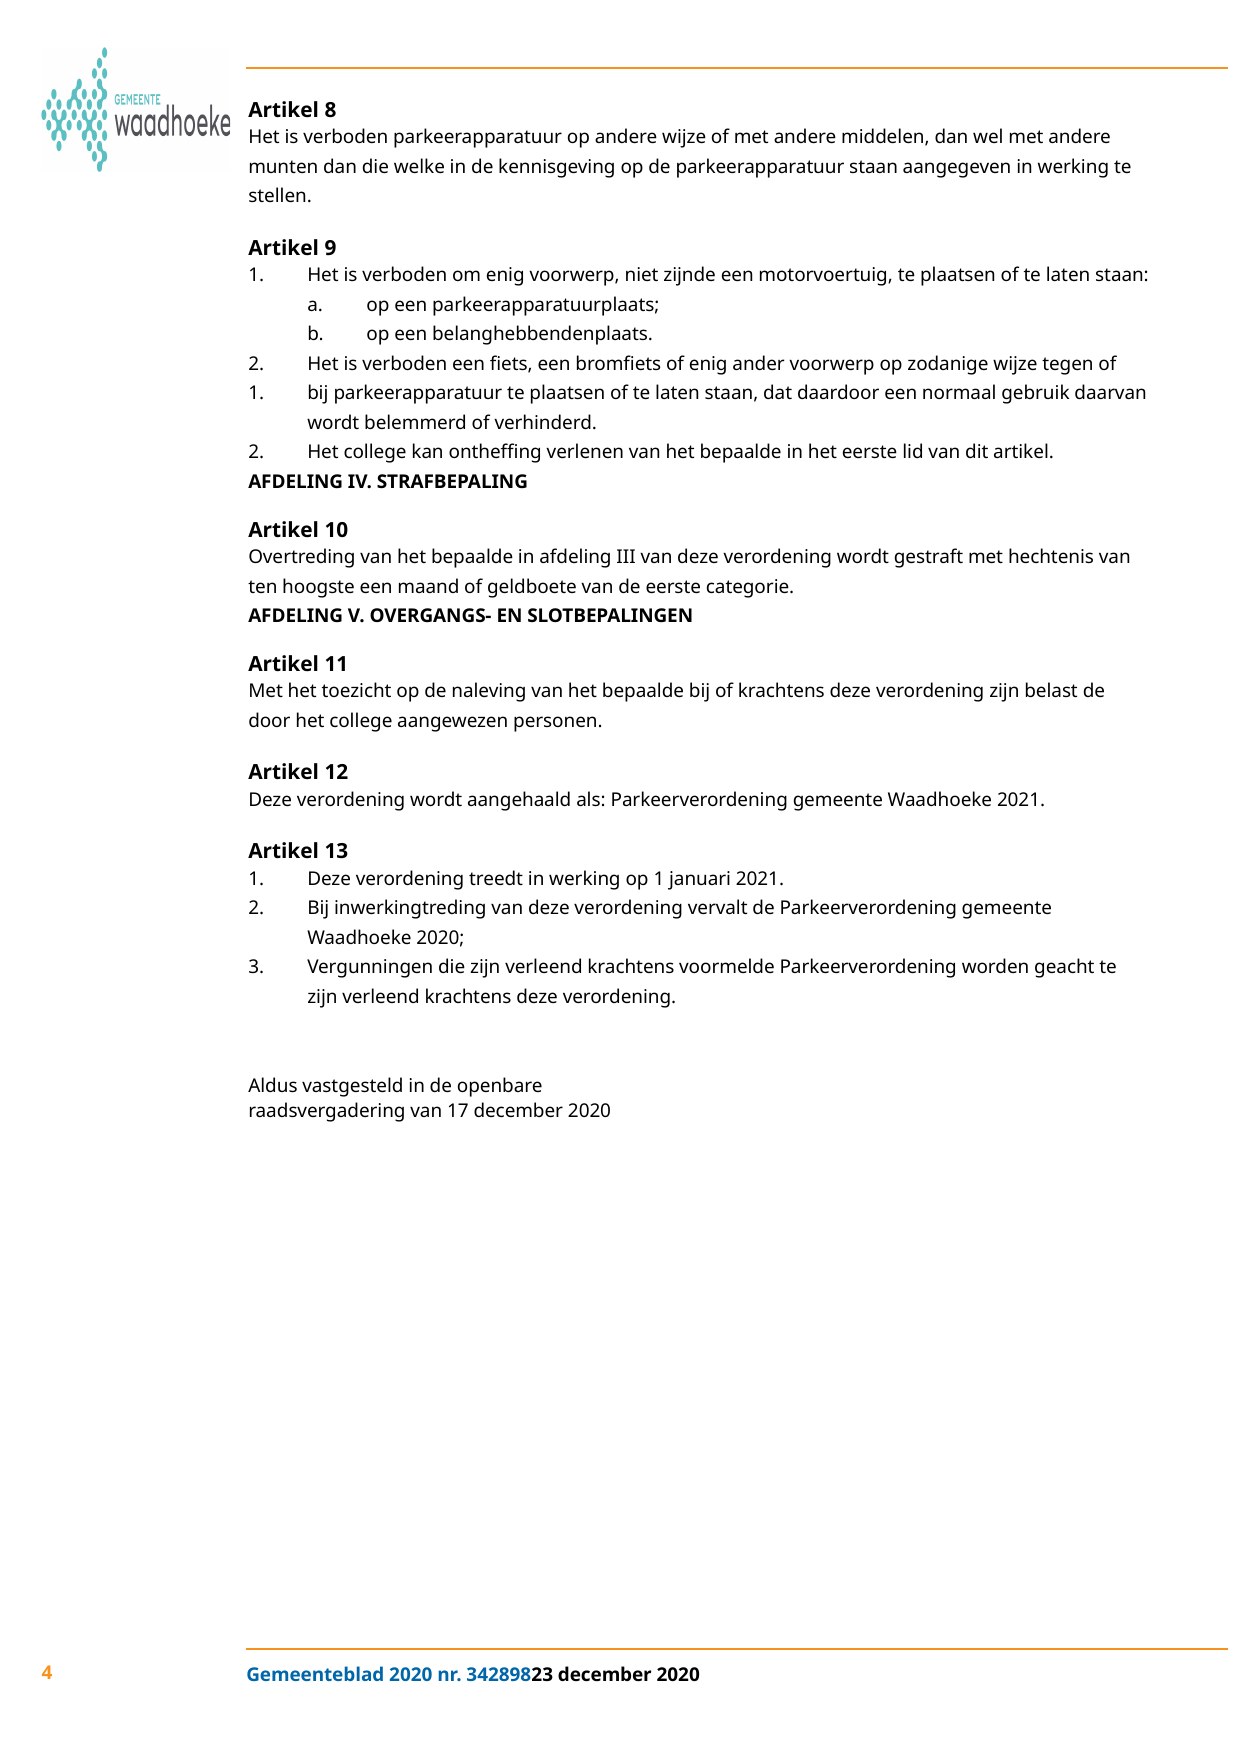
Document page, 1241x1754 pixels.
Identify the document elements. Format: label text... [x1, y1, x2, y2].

list Het is verboden om enig voorwerp, niet zijnde een motorvoertuig, te plaatsen of te laten staan: [248, 261, 1152, 287]
text AFDELING V. OVERGANGS- EN SLOTBEPALINGEN [248, 602, 1152, 628]
list Bij inwerkingtreding van deze verordening vervalt de Parkeerverordening gemeente Waadhoeke 2020; [248, 894, 1152, 950]
text Het is verboden parkeerapparatuur op andere wijze of met andere middelen, dan wel met andere munten dan die welke in de kennisgeving op de parkeerapparatuur staan aangegeven in werking te stellen. [248, 123, 1152, 208]
text Aldus vastgesteld in de openbare [248, 1072, 1152, 1098]
text Artikel 9 [248, 233, 1152, 261]
picture [41, 47, 231, 172]
list Het college kan ontheffing verlenen van het bepaalde in het eerste lid van dit artikel. [248, 439, 1152, 464]
text AFDELING IV. STRAFBEPALING [248, 468, 1152, 494]
list op een parkeerapparatuurplaats; [307, 291, 1152, 317]
list Vergunningen die zijn verleend krachtens voormelde Parkeerverordening worden geacht te zijn verleend krachtens deze verordening. [248, 953, 1152, 1009]
text Artikel 10 [248, 515, 1152, 543]
list Het is verboden een fiets, een bromfiets of enig ander voorwerp op zodanige wijze tegen of [248, 350, 1152, 376]
list op een belanghebbendenplaats. [307, 320, 1152, 346]
text Overtreding van het bepaalde in afdeling III van deze verordening wordt gestraft met hechtenis van ten hoogste een maand of geldboete van de eerste categorie. [248, 543, 1152, 599]
text Artikel 8 [248, 95, 1152, 123]
text raadsvergadering van 17 december 2020 [248, 1098, 1152, 1123]
text Deze verordening wordt aangehaald als: Parkeerverordening gemeente Waadhoeke 2021. [248, 786, 1152, 812]
list Deze verordening treedt in werking op 1 januari 2021. [248, 865, 1152, 891]
text Artikel 12 [248, 757, 1152, 786]
list bij parkeerapparatuur te plaatsen of te laten staan, dat daardoor een normaal gebruik daarvan wordt belemmerd of verhinderd. [248, 379, 1152, 435]
text Artikel 13 [248, 836, 1152, 865]
text Artikel 11 [248, 649, 1152, 677]
text Met het toezicht op de naleving van het bepaalde bij of krachtens deze verordening zijn belast de door het college aangewezen personen. [248, 677, 1152, 733]
